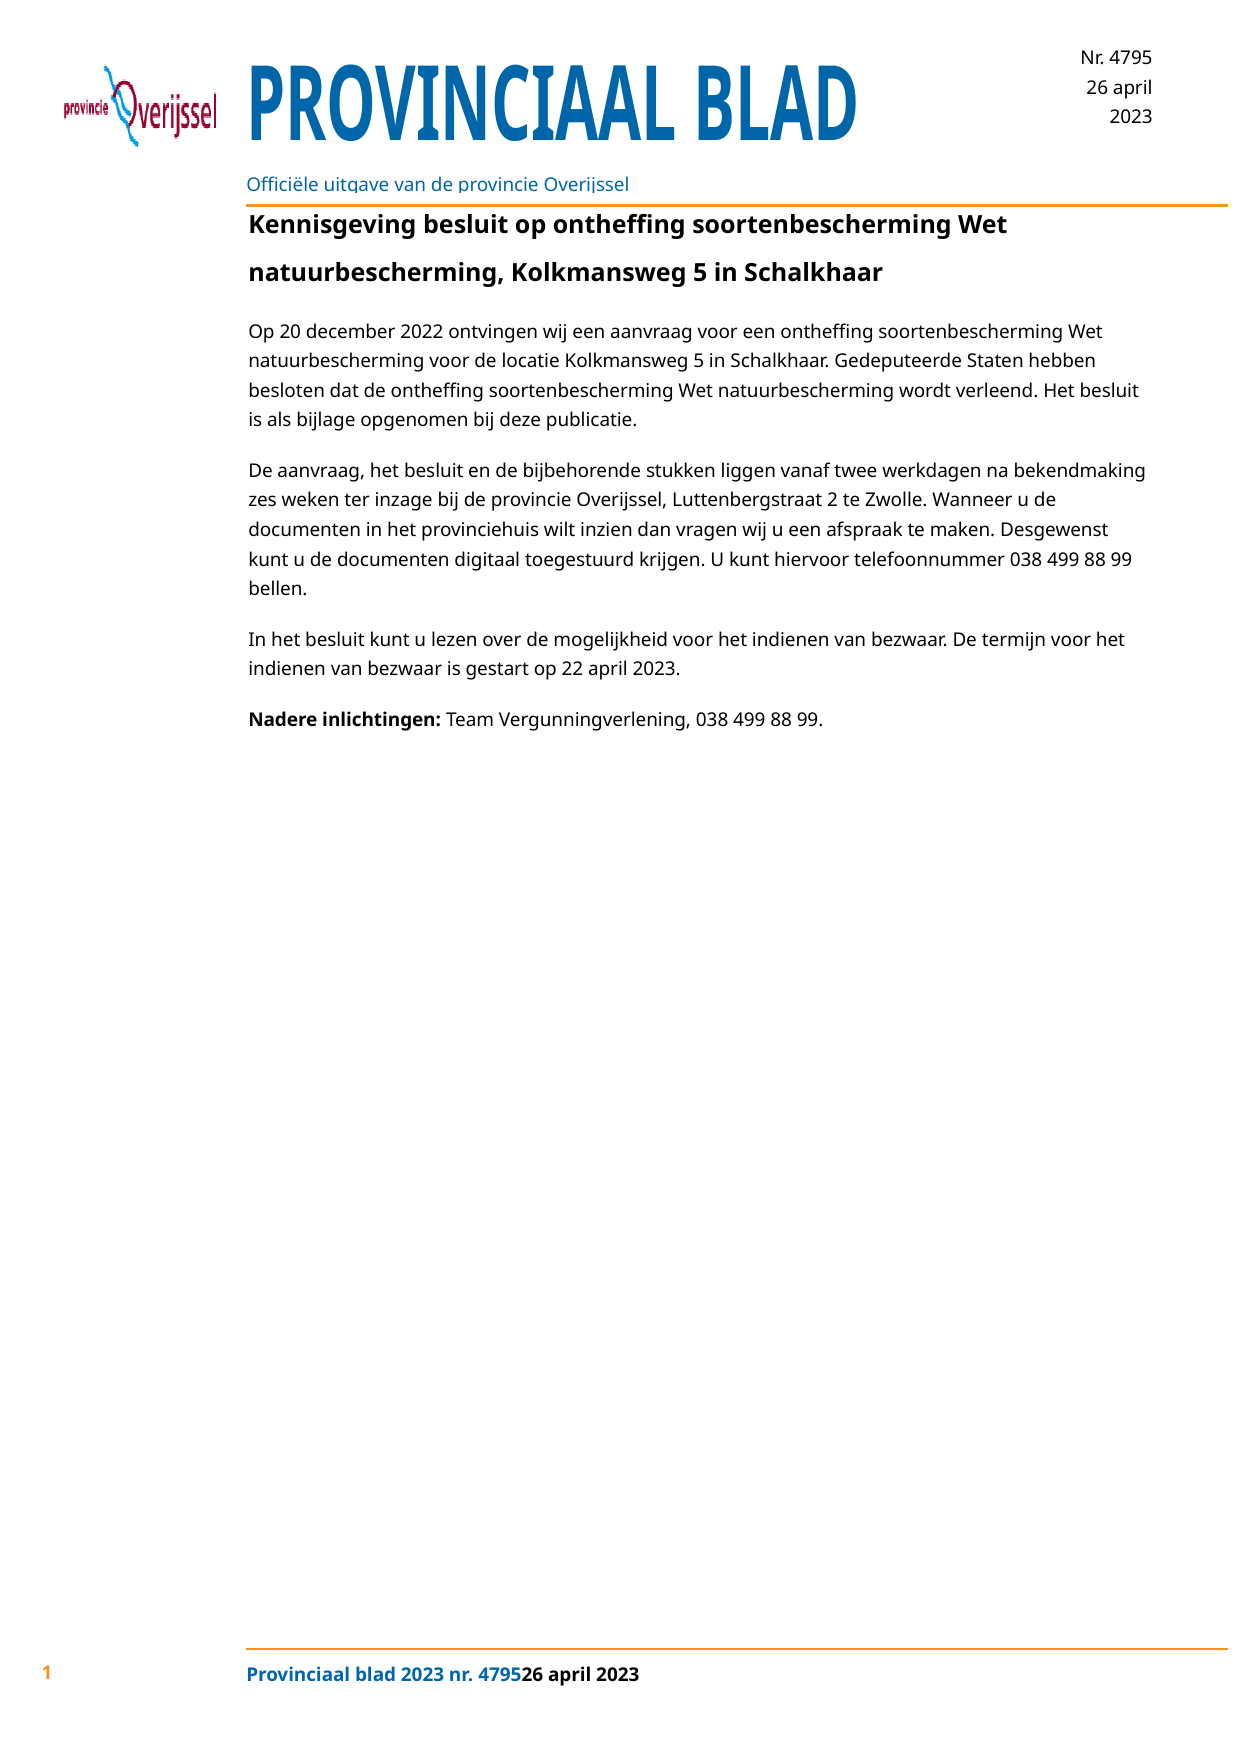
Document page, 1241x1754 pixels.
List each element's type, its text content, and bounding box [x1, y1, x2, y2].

text De aanvraag, het besluit en de bijbehorende stukken liggen vanaf twee werkdagen na bekendmaking zes weken ter inzage bij de provincie Overijssel, Luttenbergstraat 2 te Zwolle. Wanneer u de documenten in het provinciehuis wilt inzien dan vragen wij u een afspraak te maken. Desgewenst kunt u de documenten digitaal toegestuurd krijgen. U kunt hiervoor telefoonnummer 038 499 88 99 bellen. [248, 457, 1152, 601]
text In het besluit kunt u lezen over de mogelijkheid voor het indienen van bezwaar. De termijn voor het indienen van bezwaar is gestart op 22 april 2023. [248, 626, 1152, 681]
text Nadere inlichtingen: Team Vergunningverlening, 038 499 88 99. [248, 706, 1152, 732]
text Kennisgeving besluit op ontheffing soortenbescherming Wet natuurbescherming, Kolkmansweg 5 in Schalkhaar [248, 207, 1152, 288]
text Op 20 december 2022 ontvingen wij een aanvraag voor een ontheffing soortenbescherming Wet natuurbescherming voor de locatie Kolkmansweg 5 in Schalkhaar. Gedeputeerde Staten hebben besloten dat de ontheffing soortenbescherming Wet natuurbescherming wordt verleend. Het besluit is als bijlage opgenomen bij deze publicatie. [248, 318, 1152, 432]
picture [41, 47, 231, 172]
